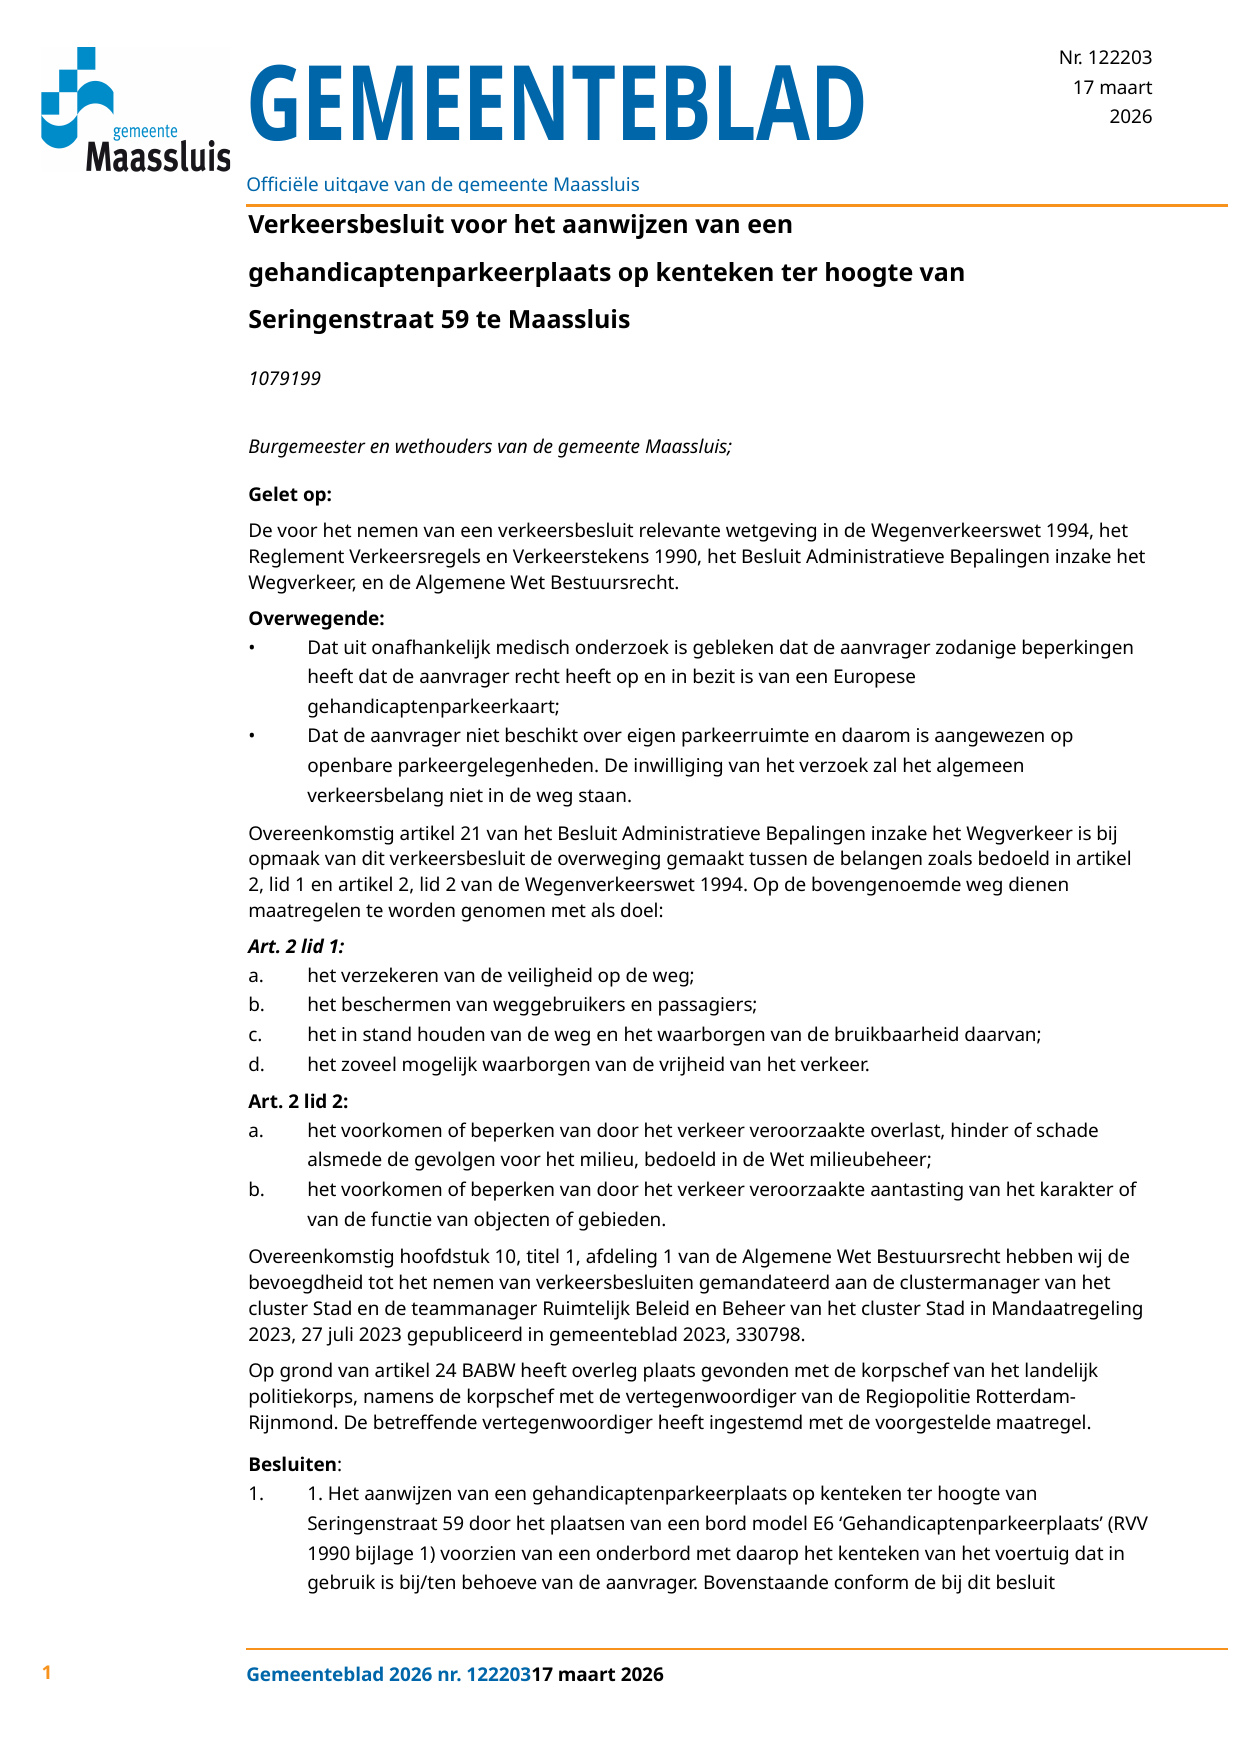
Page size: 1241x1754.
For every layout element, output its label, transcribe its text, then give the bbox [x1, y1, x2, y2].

list het zoveel mogelijk waarborgen van de vrijheid van het verkeer. [248, 1051, 1152, 1076]
text De voor het nemen van een verkeersbesluit relevante wetgeving in de Wegenverkeerswet 1994, het Reglement Verkeersregels en Verkeerstekens 1990, het Besluit Administratieve Bepalingen inzake het Wegverkeer, en de Algemene Wet Bestuursrecht. [248, 517, 1152, 595]
text Art. 2 lid 1: [248, 934, 1152, 959]
list Dat de aanvrager niet beschikt over eigen parkeerruimte en daarom is aangewezen op openbare parkeergelegenheden. De inwilliging van het verzoek zal het algemeen verkeersbelang niet in de weg staan. [248, 723, 1152, 808]
list het beschermen van weggebruikers en passagiers; [248, 992, 1152, 1017]
text Overwegende: [248, 606, 1152, 631]
text Verkeersbesluit voor het aanwijzen van een gehandicaptenparkeerplaats op kenteken ter hoogte van Seringenstraat 59 te Maassluis [248, 207, 1152, 336]
text Op grond van artikel 24 BABW heeft overleg plaats gevonden met de korpschef van het landelijk politiekorps, namens de korpschef met de vertegenwoordiger van de Regiopolitie Rotterdam-Rijnmond. De betreffende vertegenwoordiger heeft ingestemd met de voorgestelde maatregel. [248, 1357, 1152, 1435]
list Dat uit onafhankelijk medisch onderzoek is gebleken dat de aanvrager zodanige beperkingen heeft dat de aanvrager recht heeft op en in bezit is van een Europese gehandicaptenparkeerkaart; [248, 634, 1152, 719]
text Gelet op: [248, 481, 1152, 507]
list het in stand houden van de weg en het waarborgen van de bruikbaarheid daarvan; [248, 1021, 1152, 1047]
list het voorkomen of beperken van door het verkeer veroorzaakte overlast, hinder of schade alsmede de gevolgen voor het milieu, bedoeld in de Wet milieubeheer; [248, 1117, 1152, 1172]
list het verzekeren van de veiligheid op de weg; [248, 962, 1152, 988]
text Overeenkomstig hoofdstuk 10, titel 1, afdeling 1 van de Algemene Wet Bestuursrecht hebben wij de bevoegdheid tot het nemen van verkeersbesluiten gemandateerd aan de clustermanager van het cluster Stad en de teammanager Ruimtelijk Beleid en Beheer van het cluster Stad in Mandaatregeling 2023, 27 juli 2023 gepubliceerd in gemeenteblad 2023, 330798. [248, 1244, 1152, 1347]
text Burgemeester en wethouders van de gemeente Maassluis; [248, 433, 1152, 459]
picture [41, 47, 231, 172]
picture [41, 47, 77, 92]
list 1. Het aanwijzen van een gehandicaptenparkeerplaats op kenteken ter hoogte van Seringenstraat 59 door het plaatsen van een bord model E6 ‘Gehandicaptenparkeerplaats’ (RVV 1990 bijlage 1) voorzien van een onderbord met daarop het kenteken van het voertuig dat in gebruik is bij/ten behoeve van de aanvrager. Bovenstaande conform de bij dit besluit [248, 1481, 1152, 1595]
text Art. 2 lid 2: [248, 1089, 1152, 1114]
list het voorkomen of beperken van door het verkeer veroorzaakte aantasting van het karakter of van de functie van objecten of gebieden. [248, 1176, 1152, 1231]
text Besluiten: [248, 1451, 1152, 1477]
text Overeenkomstig artikel 21 van het Besluit Administratieve Bepalingen inzake het Wegverkeer is bij opmaak van dit verkeersbesluit de overweging gemaakt tussen de belangen zoals bedoeld in artikel 2, lid 1 en artikel 2, lid 2 van de Wegenverkeerswet 1994. Op de bovengenoemde weg dienen maatregelen te worden genomen met als doel: [248, 820, 1152, 923]
text 1079199 [248, 366, 1152, 391]
